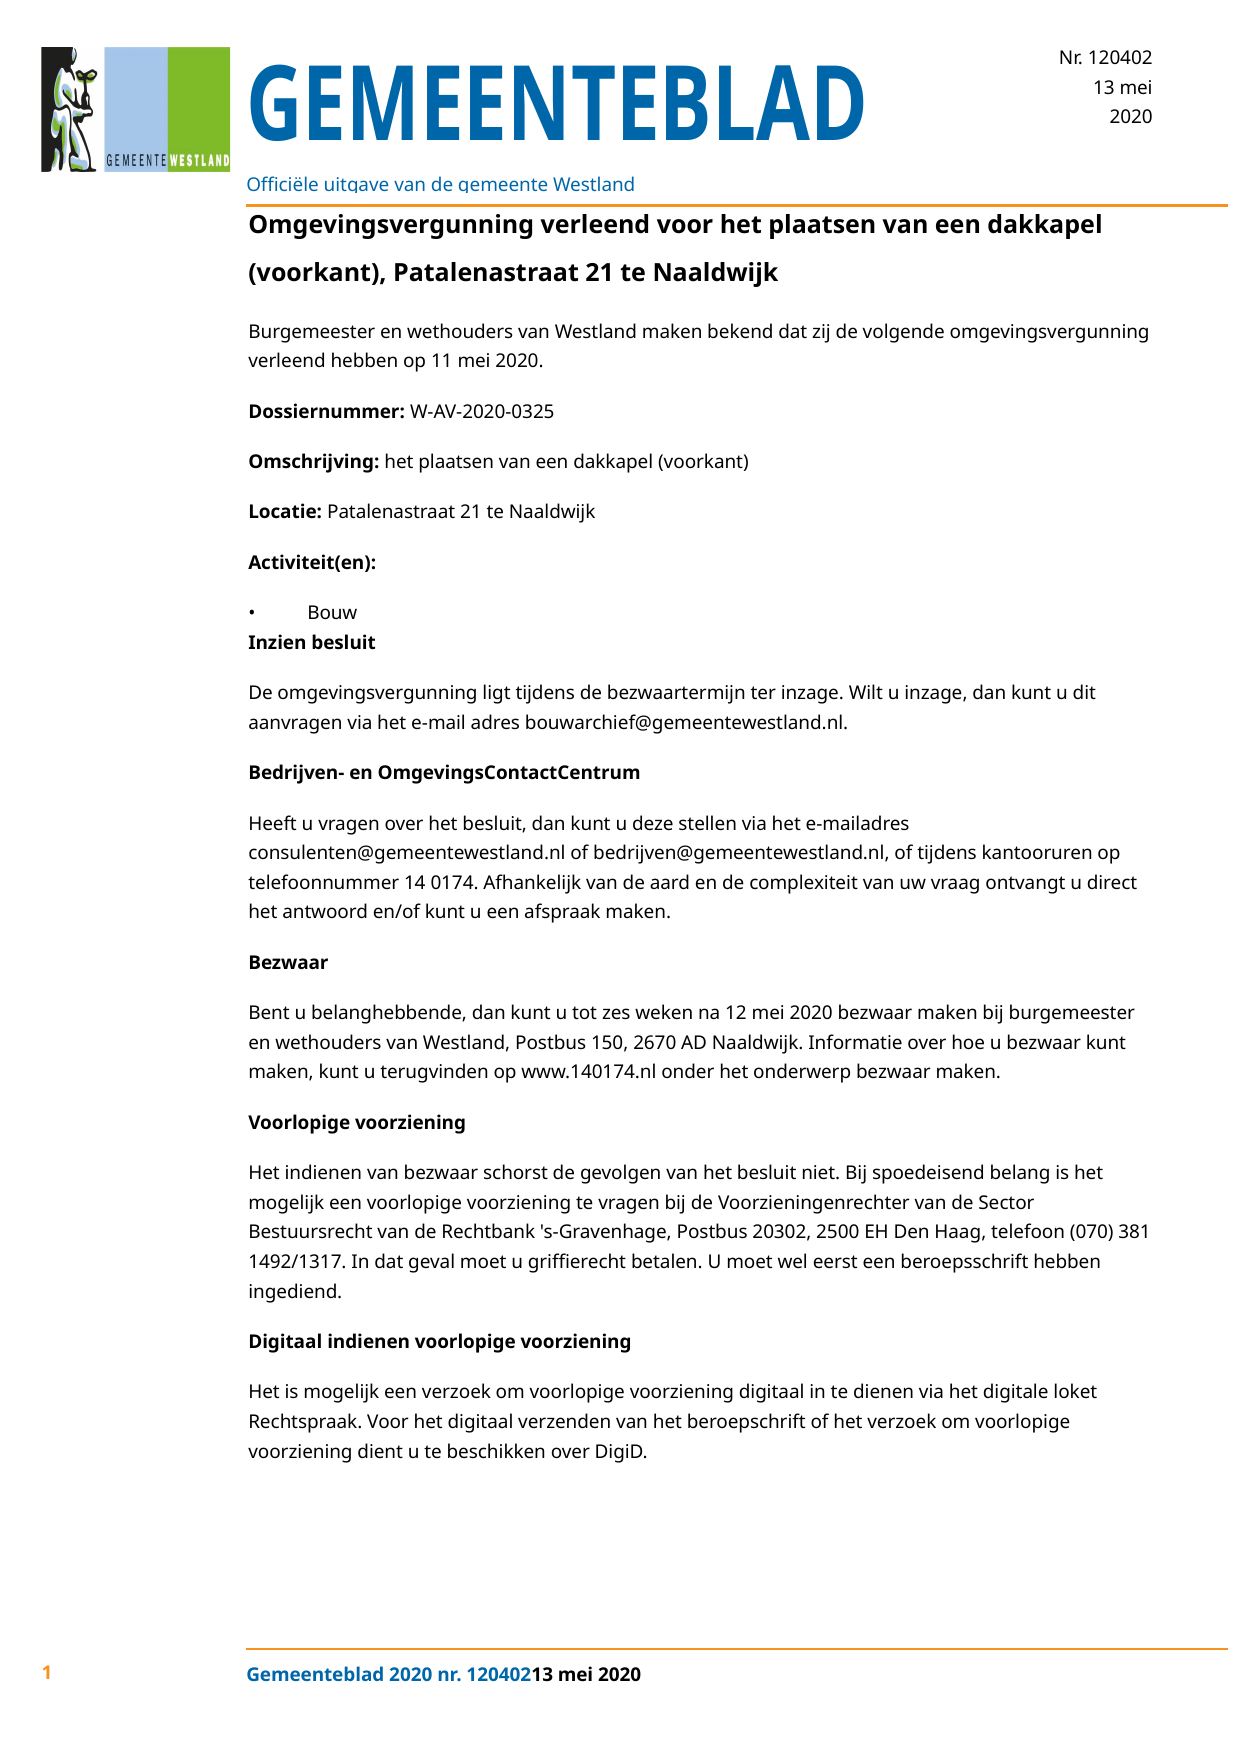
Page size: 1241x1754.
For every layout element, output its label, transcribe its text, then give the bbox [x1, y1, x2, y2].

picture [41, 47, 231, 172]
text Het indienen van bezwaar schorst de gevolgen van het besluit niet. Bij spoedeisend belang is het mogelijk een voorlopige voorziening te vragen bij de Voorzieningenrechter van de Sector Bestuursrecht van de Rechtbank 's-Gravenhage, Postbus 20302, 2500 EH Den Haag, telefoon (070) 381 1492/1317. In dat geval moet u griffierecht betalen. U moet wel eerst een beroepsschrift hebben ingediend. [248, 1159, 1152, 1304]
text Digitaal indienen voorlopige voorziening [248, 1328, 1152, 1354]
text Bent u belanghebbende, dan kunt u tot zes weken na 12 mei 2020 bezwaar maken bij burgemeester en wethouders van Westland, Postbus 150, 2670 AD Naaldwijk. Informatie over hoe u bezwaar kunt maken, kunt u terugvinden op www.140174.nl onder het onderwerp bezwaar maken. [248, 999, 1152, 1084]
text De omgevingsvergunning ligt tijdens de bezwaartermijn ter inzage. Wilt u inzage, dan kunt u dit aanvragen via het e-mail adres bouwarchief@gemeentewestland.nl. [248, 679, 1152, 735]
text Burgemeester en wethouders van Westland maken bekend dat zij de volgende omgevingsvergunning verleend hebben op 11 mei 2020. [248, 318, 1152, 373]
text Bedrijven- en OmgevingsContactCentrum [248, 759, 1152, 785]
text Heeft u vragen over het besluit, dan kunt u deze stellen via het e-mailadres consulenten@gemeentewestland.nl of bedrijven@gemeentewestland.nl, of tijdens kantooruren op telefoonnummer 14 0174. Afhankelijk van de aard en de complexiteit van uw vraag ontvangt u direct het antwoord en/of kunt u een afspraak maken. [248, 810, 1152, 924]
text Bezwaar [248, 949, 1152, 975]
text Inzien besluit [248, 629, 1152, 655]
text Omgevingsvergunning verleend voor het plaatsen van een dakkapel (voorkant), Patalenastraat 21 te Naaldwijk [248, 207, 1152, 288]
text Omschrijving: het plaatsen van een dakkapel (voorkant) [248, 448, 1152, 474]
text Locatie: Patalenastraat 21 te Naaldwijk [248, 499, 1152, 524]
list Bouw [248, 599, 1152, 625]
text Dossiernummer: W-AV-2020-0325 [248, 398, 1152, 424]
text Het is mogelijk een verzoek om voorlopige voorziening digitaal in te dienen via het digitale loket Rechtspraak. Voor het digitaal verzenden van het beroepschrift of het verzoek om voorlopige voorziening dient u te beschikken over DigiD. [248, 1379, 1152, 1464]
text Voorlopige voorziening [248, 1109, 1152, 1135]
text Activiteit(en): [248, 549, 1152, 575]
